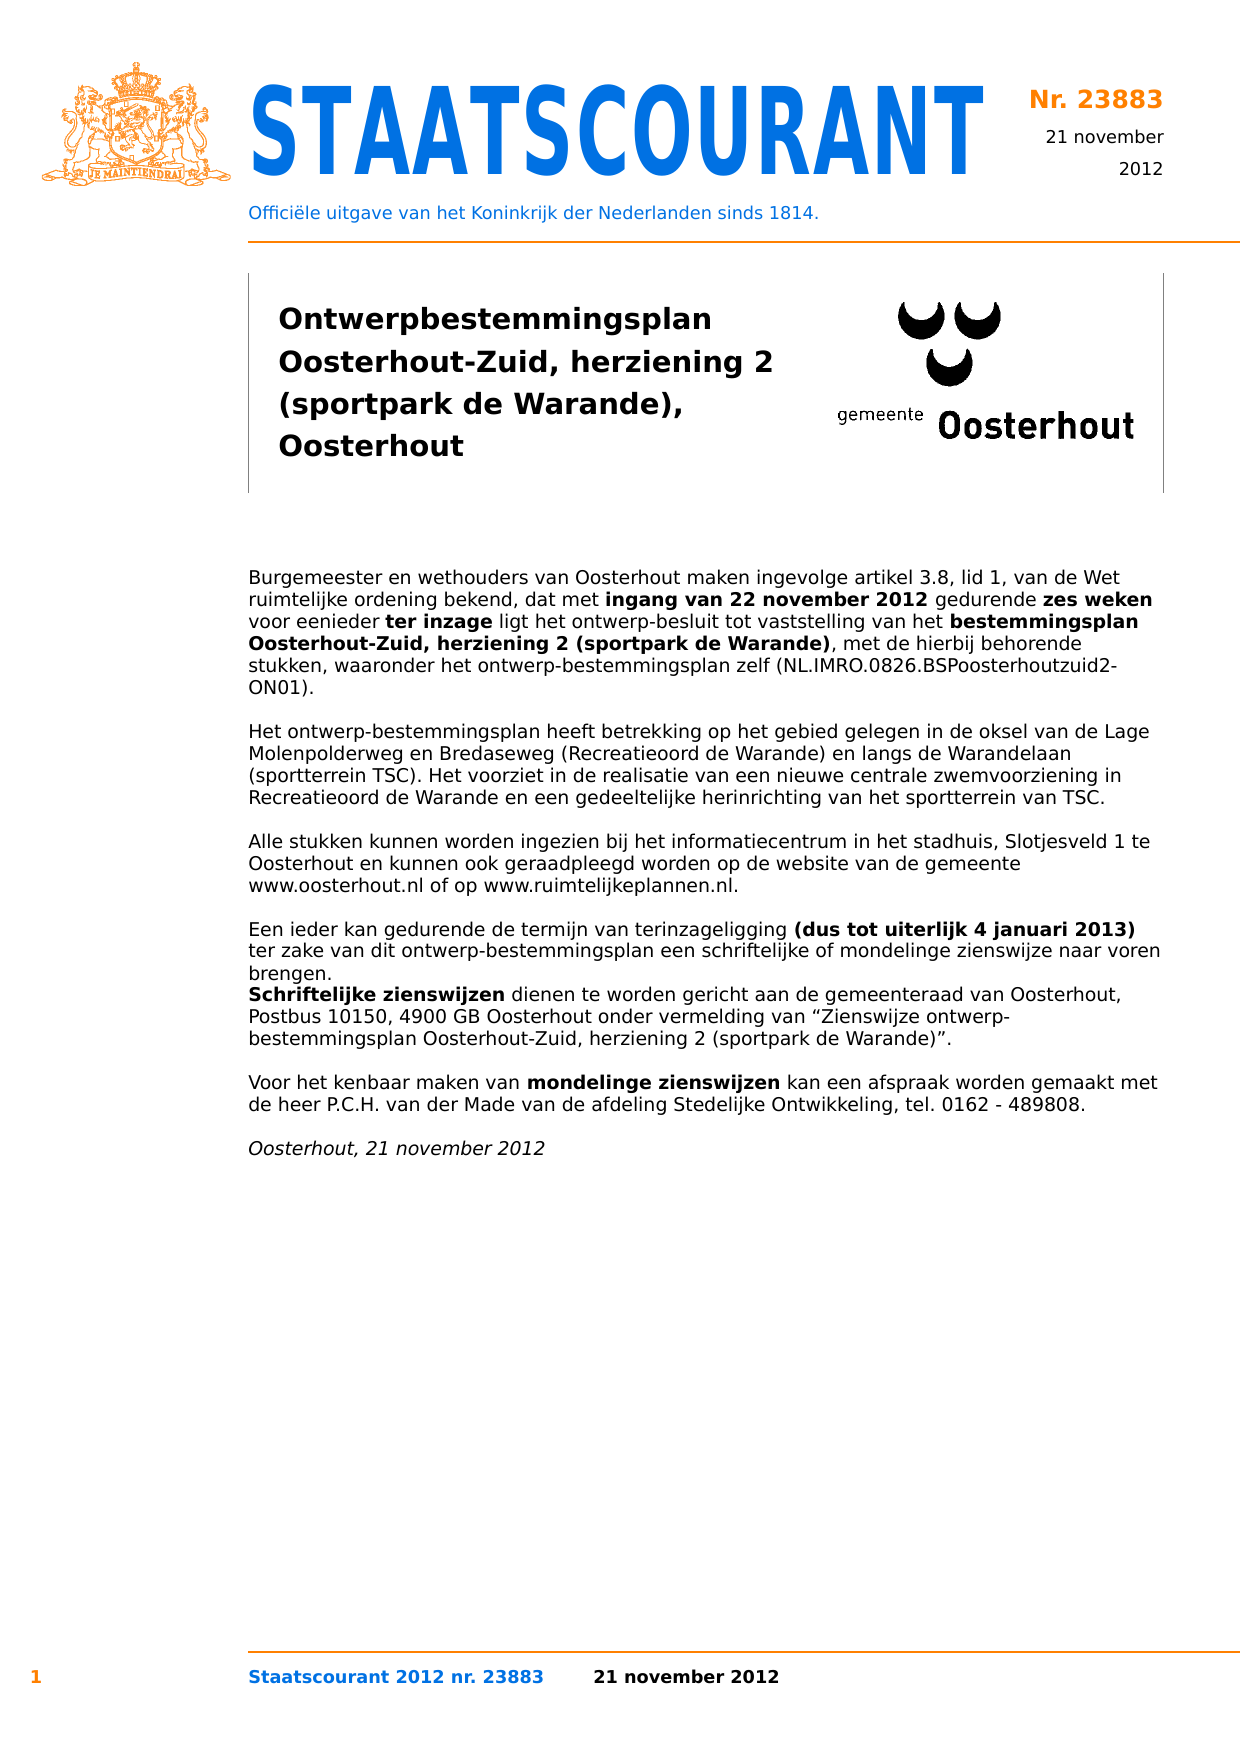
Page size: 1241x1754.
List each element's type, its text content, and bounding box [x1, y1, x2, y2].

text Burgemeester en wethouders van Oosterhout maken ingevolge artikel 3.8, lid 1, van de Wet ruimtelijke ordening bekend, dat met ingang van 22 november 2012 gedurende zes weken voor eenieder ter inzage ligt het ontwerp-besluit tot vaststelling van het bestemmingsplan Oosterhout-Zuid, herziening 2 (sportpark de Warande), met de hierbij behorende stukken, waaronder het ontwerp-bestemmingsplan zelf (NL.IMRO.0826.BSPoosterhoutzuid2-ON01). [248, 567, 1163, 699]
text Alle stukken kunnen worden ingezien bij het informatiecentrum in het stadhuis, Slotjesveld 1 te Oosterhout en kunnen ook geraadpleegd worden op de website van de gemeente www.oosterhout.nl of op www.ruimtelijkeplannen.nl. [248, 831, 1163, 897]
table_cell Officiële uitgave van het Koninkrijk der Nederlanden sinds 1814. [248, 203, 1240, 241]
table_cell 21 november [998, 121, 1240, 153]
table_header [25, 62, 248, 241]
table_header STAATSCOURANT [248, 62, 998, 203]
table_cell 2012 [998, 153, 1240, 203]
text Het ontwerp-bestemmingsplan heeft betrekking op het gebied gelegen in de oksel van de Lage Molenpolderweg en Bredaseweg (Recreatieoord de Warande) en langs de Warandelaan (sportterrein TSC). Het voorziet in de realisatie van een nieuwe centrale zwemvoorziening in Recreatieoord de Warande en een gedeeltelijke herinrichting van het sportterrein van TSC. [248, 721, 1163, 809]
table_header Nr. 23883 [998, 62, 1240, 121]
subtitle Ontwerpbestemmingsplan Oosterhout-Zuid, herziening 2 (sportpark de Warande), Oosterhout [249, 273, 1163, 493]
picture [41, 62, 231, 186]
text Een ieder kan gedurende de termijn van terinzageligging (dus tot uiterlijk 4 januari 2013) ter zake van dit ontwerp-bestemmingsplan een schriftelijke of mondelinge zienswijze naar voren brengen. [248, 918, 1163, 984]
picture [838, 302, 1134, 439]
text Voor het kenbaar maken van mondelinge zienswijzen kan een afspraak worden gemaakt met de heer P.C.H. van der Made van de afdeling Stedelijke Ontwikkeling, tel. 0162 - 489808. [248, 1072, 1163, 1116]
text Oosterhout, 21 november 2012 [248, 1138, 1163, 1160]
text Schriftelijke zienswijzen dienen te worden gericht aan de gemeenteraad van Oosterhout, Postbus 10150, 4900 GB Oosterhout onder vermelding van “Zienswijze ontwerp-bestemmingsplan Oosterhout-Zuid, herziening 2 (sportpark de Warande)”. [248, 984, 1163, 1050]
